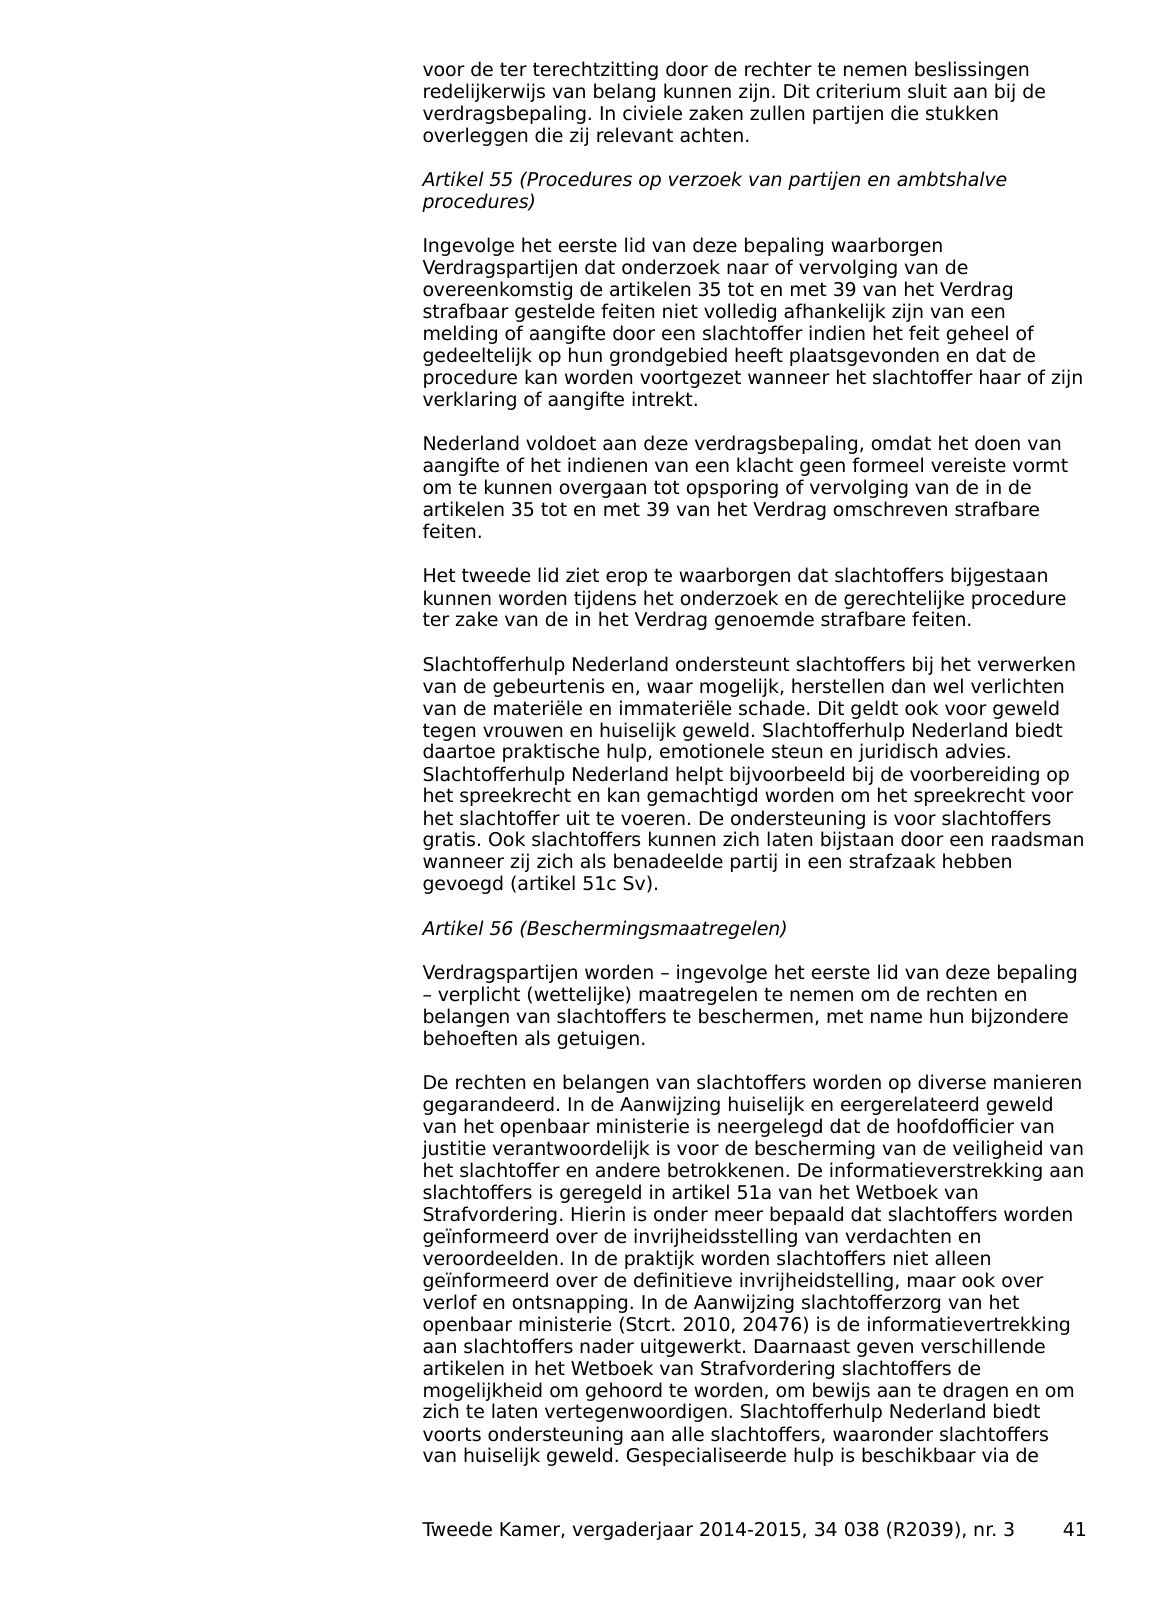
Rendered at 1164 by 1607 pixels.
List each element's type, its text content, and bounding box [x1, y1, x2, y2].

text Verdragspartijen worden – ingevolge het eerste lid van deze bepaling – verplicht (wettelijke) maatregelen te nemen om de rechten en belangen van slachtoffers te beschermen, met name hun bijzondere behoeften als getuigen. [422, 962, 1087, 1049]
text De rechten en belangen van slachtoffers worden op diverse manieren gegarandeerd. In de Aanwijzing huiselijk en eergerelateerd geweld van het openbaar ministerie is neergelegd dat de hoofdofficier van justitie verantwoordelijk is voor de bescherming van de veiligheid van het slachtoffer en andere betrokkenen. De informatieverstrekking aan slachtoffers is geregeld in artikel 51a van het Wetboek van Strafvordering. Hierin is onder meer bepaald dat slachtoffers worden geïnformeerd over de invrijheidsstelling van verdachten en veroordeelden. In de praktijk worden slachtoffers niet alleen geïnformeerd over de definitieve invrijheidstelling, maar ook over verlof en ontsnapping. In de Aanwijzing slachtofferzorg van het openbaar ministerie (Stcrt. 2010, 20476) is de informatievertrekking aan slachtoffers nader uitgewerkt. Daarnaast geven verschillende artikelen in het Wetboek van Strafvordering slachtoffers de mogelijkheid om gehoord te worden, om bewijs aan te dragen en om zich te laten vertegenwoordigen. Slachtofferhulp Nederland biedt voorts ondersteuning aan alle slachtoffers, waaronder slachtoffers van huiselijk geweld. Gespecialiseerde hulp is beschikbaar via de [422, 1072, 1087, 1467]
subtitle Artikel 55 (Procedures op verzoek van partijen en ambtshalve procedures) [422, 169, 1087, 213]
text Het tweede lid ziet erop te waarborgen dat slachtoffers bijgestaan kunnen worden tijdens het onderzoek en de gerechtelijke procedure ter zake van de in het Verdrag genoemde strafbare feiten. [422, 565, 1087, 631]
text voor de ter terechtzitting door de rechter te nemen beslissingen redelijkerwijs van belang kunnen zijn. Dit criterium sluit aan bij de verdragsbepaling. In civiele zaken zullen partijen die stukken overleggen die zij relevant achten. [422, 59, 1087, 147]
text Nederland voldoet aan deze verdragsbepaling, omdat het doen van aangifte of het indienen van een klacht geen formeel vereiste vormt om te kunnen overgaan tot opsporing of vervolging van de in de artikelen 35 tot en met 39 van het Verdrag omschreven strafbare feiten. [422, 433, 1087, 543]
text Slachtofferhulp Nederland ondersteunt slachtoffers bij het verwerken van de gebeurtenis en, waar mogelijk, herstellen dan wel verlichten van de materiële en immateriële schade. Dit geldt ook voor geweld tegen vrouwen en huiselijk geweld. Slachtofferhulp Nederland biedt daartoe praktische hulp, emotionele steun en juridisch advies. Slachtofferhulp Nederland helpt bijvoorbeeld bij de voorbereiding op het spreekrecht en kan gemachtigd worden om het spreekrecht voor het slachtoffer uit te voeren. De ondersteuning is voor slachtoffers gratis. Ook slachtoffers kunnen zich laten bijstaan door een raadsman wanneer zij zich als benadeelde partij in een strafzaak hebben gevoegd (artikel 51c Sv). [422, 653, 1087, 895]
subtitle Artikel 56 (Beschermingsmaatregelen) [422, 917, 1087, 939]
text Ingevolge het eerste lid van deze bepaling waarborgen Verdragspartijen dat onderzoek naar of vervolging van de overeenkomstig de artikelen 35 tot en met 39 van het Verdrag strafbaar gestelde feiten niet volledig afhankelijk zijn van een melding of aangifte door een slachtoffer indien het feit geheel of gedeeltelijk op hun grondgebied heeft plaatsgevonden en dat de procedure kan worden voortgezet wanneer het slachtoffer haar of zijn verklaring of aangifte intrekt. [422, 235, 1087, 411]
